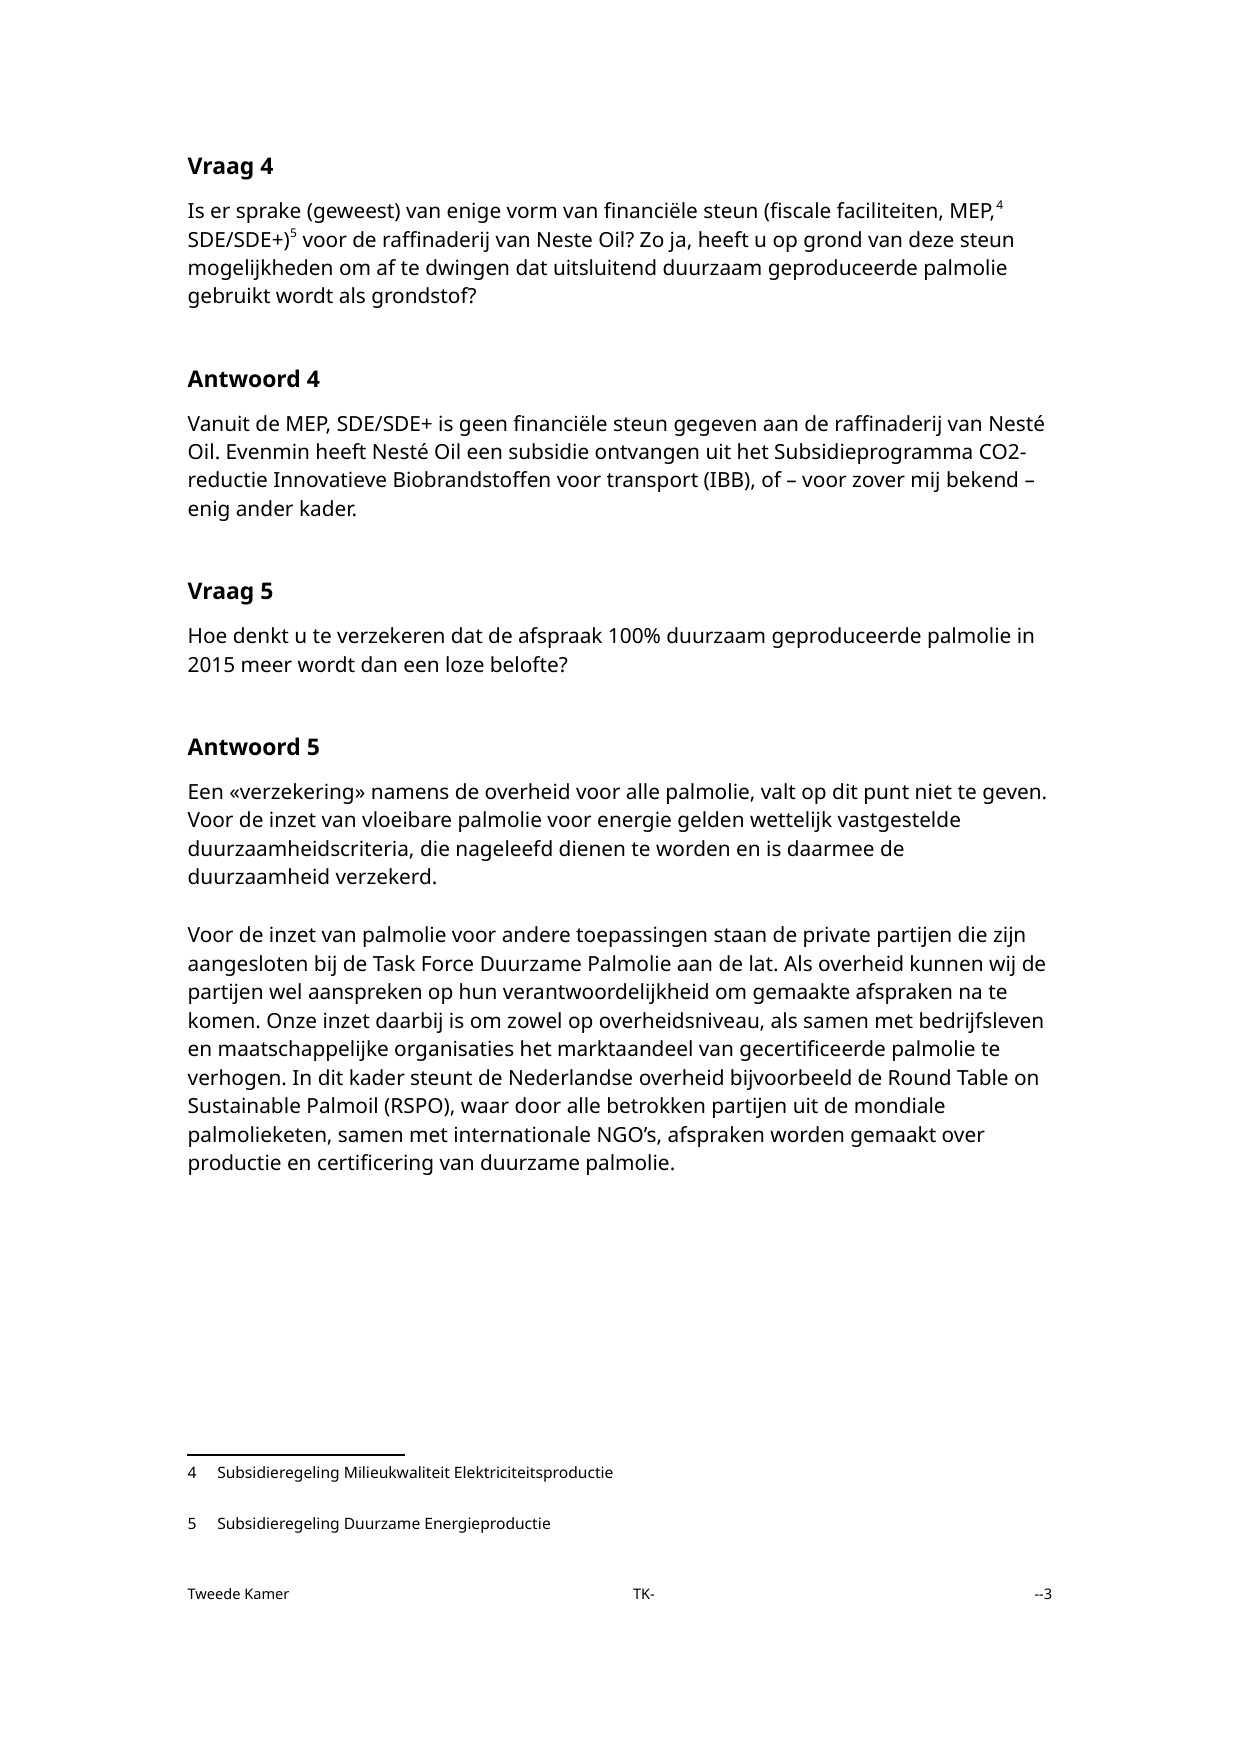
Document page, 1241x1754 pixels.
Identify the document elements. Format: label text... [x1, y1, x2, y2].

text Is er sprake (geweest) van enige vorm van financiële steun (fiscale faciliteiten, MEP, SDE/SDE+) voor de raffinaderij van Neste Oil? Zo ja, heeft u op grond van deze steun mogelijkheden om af te dwingen dat uitsluitend duurzaam geproduceerde palmolie gebruikt wordt als grondstof? [187, 196, 1053, 310]
subtitle Vraag 4 [187, 150, 1053, 181]
subtitle Antwoord 5 [187, 731, 1053, 762]
text Subsidieregeling Milieukwaliteit Elektriciteitsproductie [187, 1447, 1053, 1476]
subtitle Vraag 5 [187, 575, 1053, 606]
text Voor de inzet van palmolie voor andere toepassingen staan de private partijen die zijn aangesloten bij de Task Force Duurzame Palmolie aan de lat. Als overheid kunnen wij de partijen wel aanspreken op hun verantwoordelijkheid om gemaakte afspraken na te komen. Onze inzet daarbij is om zowel op overheidsniveau, als samen met bedrijfsleven en maatschappelijke organisaties het marktaandeel van gecertificeerde palmolie te verhogen. In dit kader steunt de Nederlandse overheid bijvoorbeeld de Round Table on Sustainable Palmoil (RSPO), waar door alle betrokken partijen uit de mondiale palmolieketen, samen met internationale NGO’s, afspraken worden gemaakt over productie en certificering van duurzame palmolie. [187, 921, 1053, 1177]
text Subsidieregeling Duurzame Energieproductie [187, 1506, 1053, 1534]
text Vanuit de MEP, SDE/SDE+ is geen financiële steun gegeven aan de raffinaderij van Nesté Oil. Evenmin heeft Nesté Oil een subsidie ontvangen uit het Subsidieprogramma CO2-reductie Innovatieve Biobrandstoffen voor transport (IBB), of – voor zover mij bekend – enig ander kader. [187, 409, 1053, 522]
text Hoe denkt u te verzekeren dat de afspraak 100% duurzaam geproduceerde palmolie in 2015 meer wordt dan een loze belofte? [187, 621, 1053, 678]
subtitle Antwoord 4 [187, 362, 1053, 394]
text Een «verzekering» namens de overheid voor alle palmolie, valt op dit punt niet te geven. Voor de inzet van vloeibare palmolie voor energie gelden wettelijk vastgestelde duurzaamheidscriteria, die nageleefd dienen te worden en is daarmee de duurzaamheid verzekerd. [187, 777, 1053, 891]
